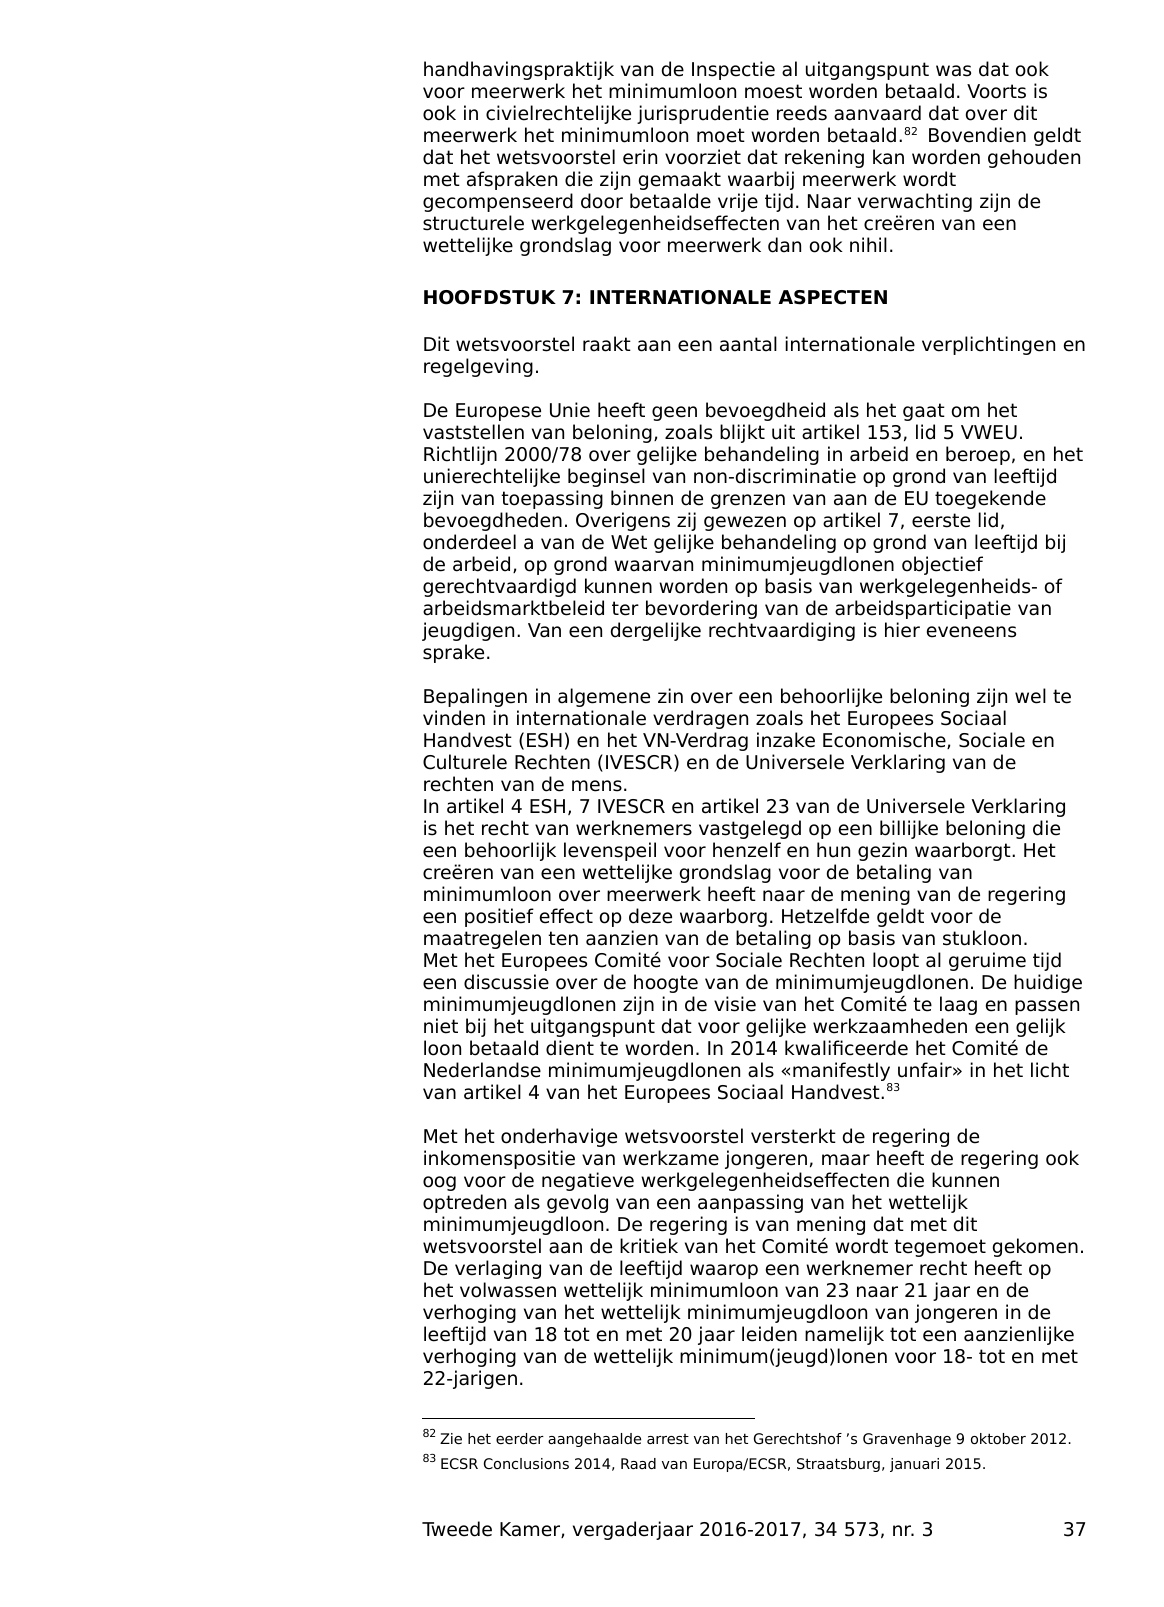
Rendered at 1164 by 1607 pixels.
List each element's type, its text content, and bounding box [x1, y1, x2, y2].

text De Europese Unie heeft geen bevoegdheid als het gaat om het vaststellen van beloning, zoals blijkt uit artikel 153, lid 5 VWEU. Richtlijn 2000/78 over gelijke behandeling in arbeid en beroep, en het unierechtelijke beginsel van non-discriminatie op grond van leeftijd zijn van toepassing binnen de grenzen van aan de EU toegekende bevoegdheden. Overigens zij gewezen op artikel 7, eerste lid, onderdeel a van de Wet gelijke behandeling op grond van leeftijd bij de arbeid, op grond waarvan minimumjeugdlonen objectief gerechtvaardigd kunnen worden op basis van werkgelegenheids- of arbeidsmarktbeleid ter bevordering van de arbeidsparticipatie van jeugdigen. Van een dergelijke rechtvaardiging is hier eveneens sprake. [422, 400, 1087, 664]
subtitle HOOFDSTUK 7: INTERNATIONALE ASPECTEN [422, 287, 1087, 309]
text Met het Europees Comité voor Sociale Rechten loopt al geruime tijd een discussie over de hoogte van de minimumjeugdlonen. De huidige minimumjeugdlonen zijn in de visie van het Comité te laag en passen niet bij het uitgangspunt dat voor gelijke werkzaamheden een gelijk loon betaald dient te worden. In 2014 kwalificeerde het Comité de Nederlandse minimumjeugdlonen als «manifestly unfair» in het licht van artikel 4 van het Europees Sociaal Handvest. [422, 950, 1087, 1103]
text ECSR Conclusions 2014, Raad van Europa/ECSR, Straatsburg, januari 2015. [422, 1452, 1087, 1474]
text Met het onderhavige wetsvoorstel versterkt de regering de inkomenspositie van werkzame jongeren, maar heeft de regering ook oog voor de negatieve werkgelegenheidseffecten die kunnen optreden als gevolg van een aanpassing van het wettelijk minimumjeugdloon. De regering is van mening dat met dit wetsvoorstel aan de kritiek van het Comité wordt tegemoet gekomen. De verlaging van de leeftijd waarop een werknemer recht heeft op het volwassen wettelijk minimumloon van 23 naar 21 jaar en de verhoging van het wettelijk minimumjeugdloon van jongeren in de leeftijd van 18 tot en met 20 jaar leiden namelijk tot een aanzienlijke verhoging van de wettelijk minimum(jeugd)lonen voor 18- tot en met 22-jarigen. [422, 1126, 1087, 1389]
text In artikel 4 ESH, 7 IVESCR en artikel 23 van de Universele Verklaring is het recht van werknemers vastgelegd op een billijke beloning die een behoorlijk levenspeil voor henzelf en hun gezin waarborgt. Het creëren van een wettelijke grondslag voor de betaling van minimumloon over meerwerk heeft naar de mening van de regering een positief effect op deze waarborg. Hetzelfde geldt voor de maatregelen ten aanzien van de betaling op basis van stukloon. [422, 796, 1087, 950]
text Zie het eerder aangehaalde arrest van het Gerechtshof ’s Gravenhage 9 oktober 2012. [422, 1427, 1087, 1449]
text Dit wetsvoorstel raakt aan een aantal internationale verplichtingen en regelgeving. [422, 334, 1087, 378]
text Bepalingen in algemene zin over een behoorlijke beloning zijn wel te vinden in internationale verdragen zoals het Europees Sociaal Handvest (ESH) en het VN-Verdrag inzake Economische, Sociale en Culturele Rechten (IVESCR) en de Universele Verklaring van de rechten van de mens. [422, 686, 1087, 796]
text handhavingspraktijk van de Inspectie al uitgangspunt was dat ook voor meerwerk het minimumloon moest worden betaald. Voorts is ook in civielrechtelijke jurisprudentie reeds aanvaard dat over dit meerwerk het minimumloon moet worden betaald. Bovendien geldt dat het wetsvoorstel erin voorziet dat rekening kan worden gehouden met afspraken die zijn gemaakt waarbij meerwerk wordt gecompenseerd door betaalde vrije tijd. Naar verwachting zijn de structurele werkgelegenheidseffecten van het creëren van een wettelijke grondslag voor meerwerk dan ook nihil. [422, 59, 1087, 257]
